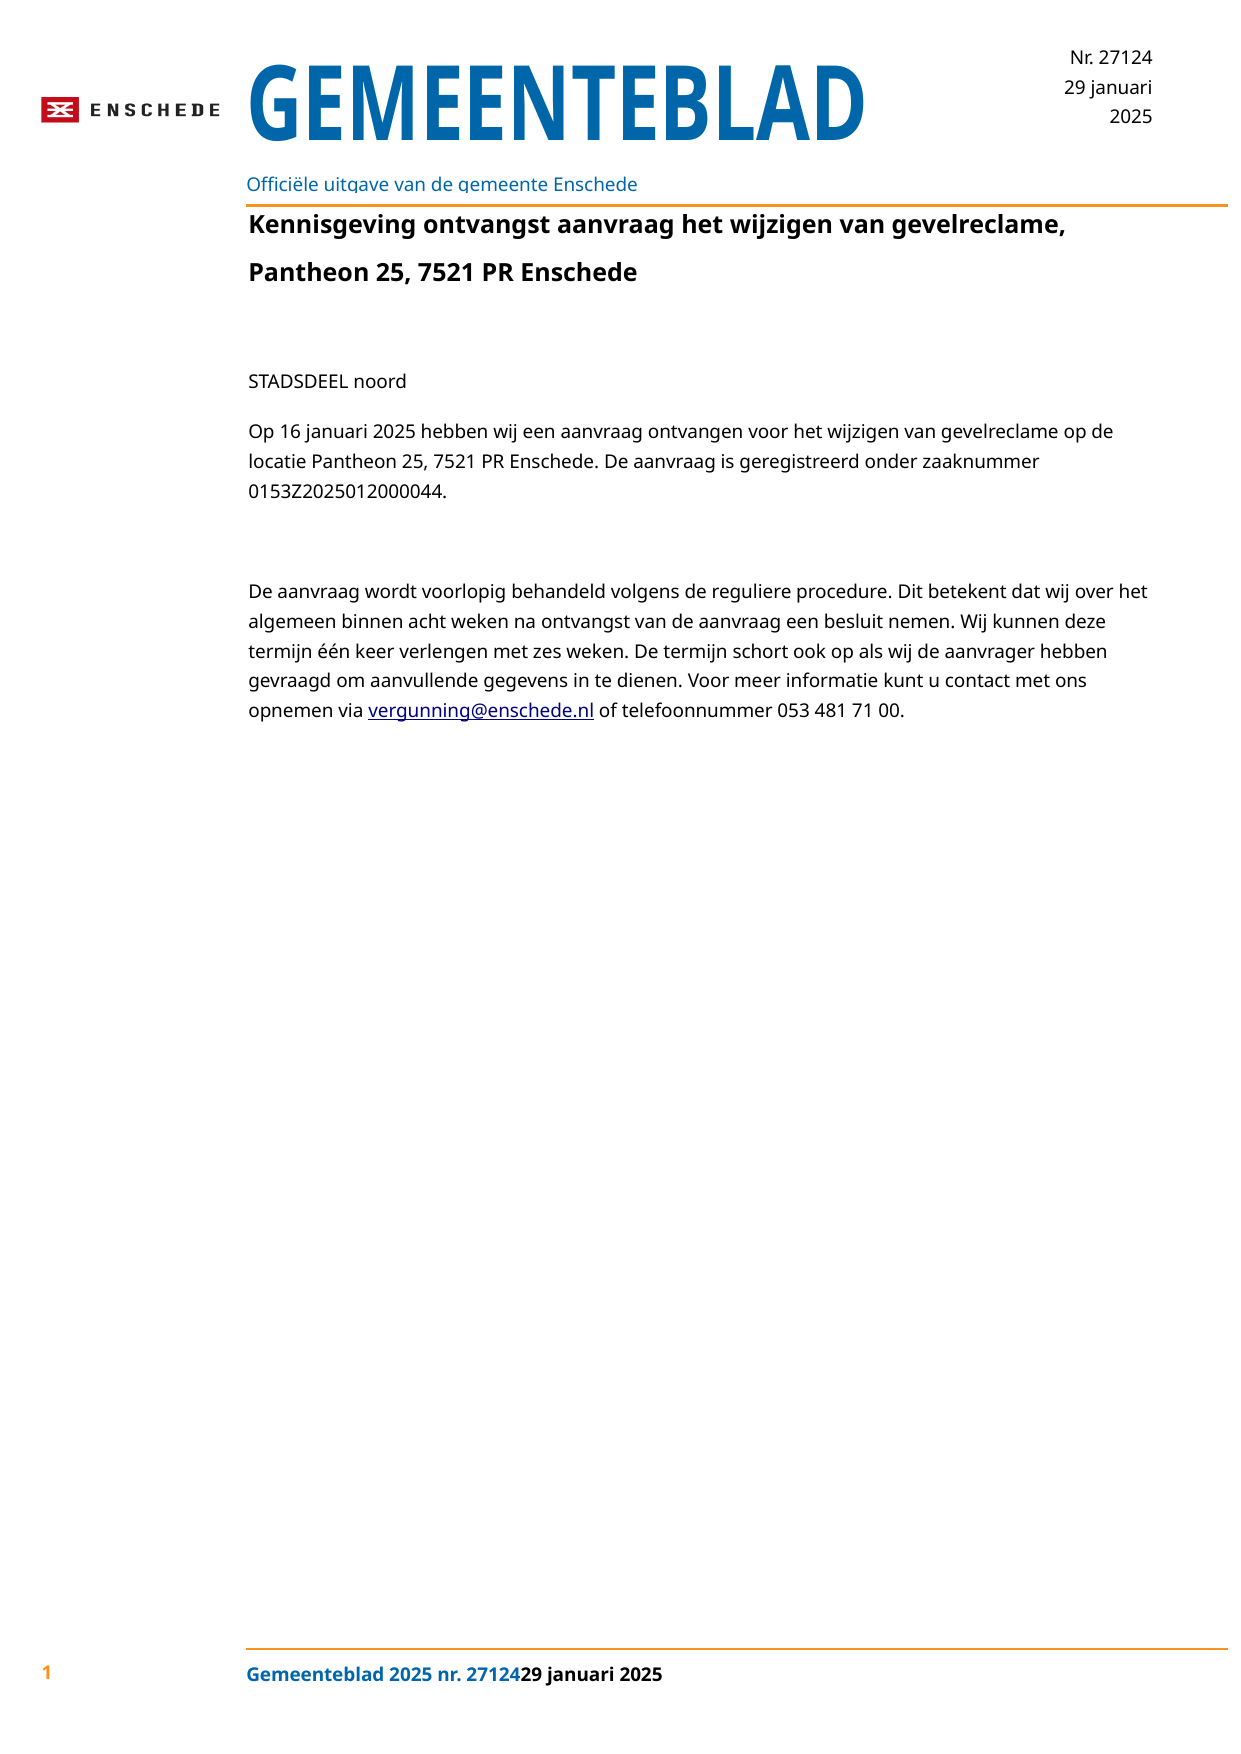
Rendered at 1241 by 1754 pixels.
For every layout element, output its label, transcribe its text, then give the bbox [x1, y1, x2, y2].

text De aanvraag wordt voorlopig behandeld volgens de reguliere procedure. Dit betekent dat wij over het algemeen binnen acht weken na ontvangst van de aanvraag een besluit nemen. Wij kunnen deze termijn één keer verlengen met zes weken. De termijn schort ook op als wij de aanvrager hebben gevraagd om aanvullende gegevens in te dienen. Voor meer informatie kunt u contact met ons opnemen via vergunning@enschede.nl of telefoonnummer 053 481 71 00. [248, 579, 1152, 723]
text Op 16 januari 2025 hebben wij een aanvraag ontvangen voor het wijzigen van gevelreclame op de locatie Pantheon 25, 7521 PR Enschede. De aanvraag is geregistreerd onder zaaknummer 0153Z2025012000044. [248, 419, 1152, 504]
text Kennisgeving ontvangst aanvraag het wijzigen van gevelreclame, Pantheon 25, 7521 PR Enschede [248, 207, 1152, 288]
picture [41, 47, 231, 172]
text STADSDEEL noord [248, 368, 1152, 394]
